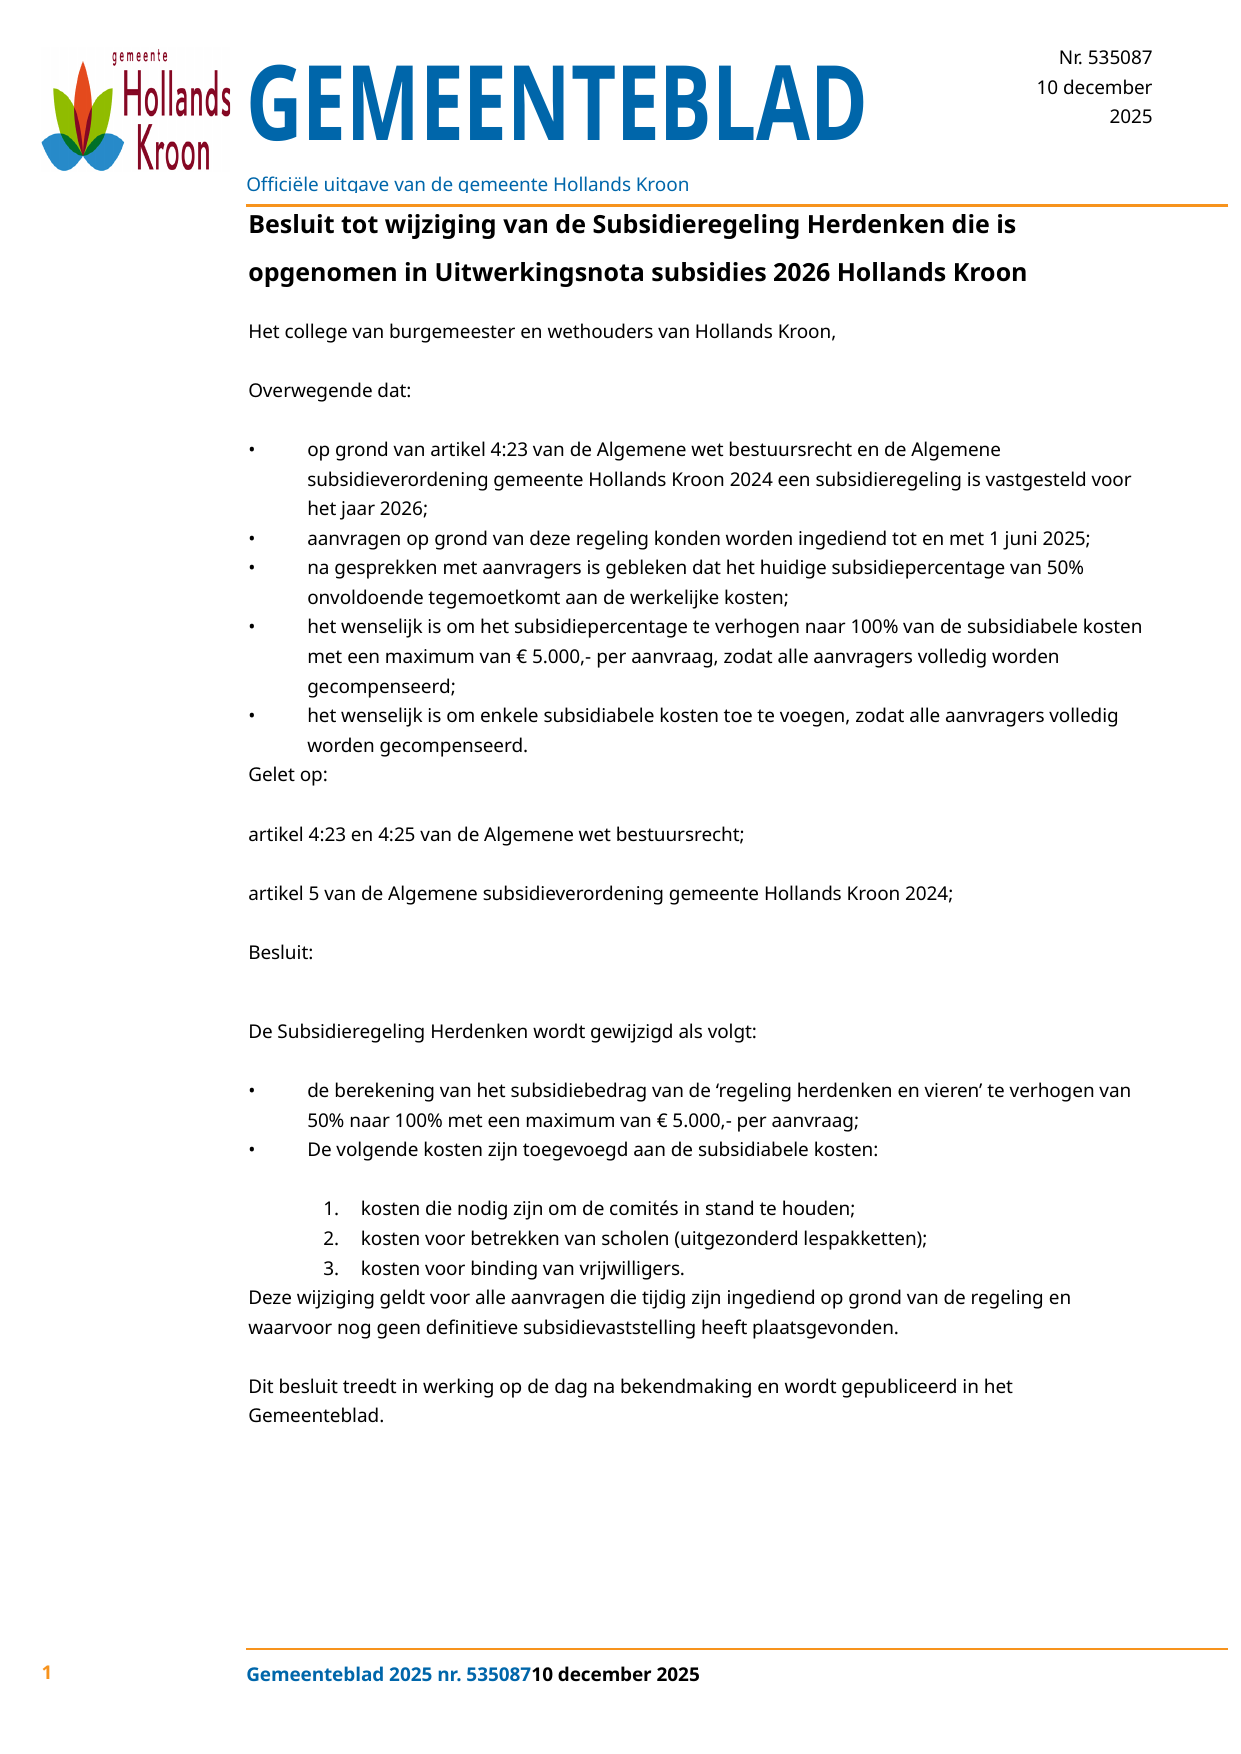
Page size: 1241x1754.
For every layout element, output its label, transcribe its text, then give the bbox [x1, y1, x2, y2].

list het wenselijk is om het subsidiepercentage te verhogen naar 100% van de subsidiabele kosten met een maximum van € 5.000,- per aanvraag, zodat alle aanvragers volledig worden gecompenseerd; [248, 614, 1152, 699]
text Het college van burgemeester en wethouders van Hollands Kroon, [248, 318, 1152, 344]
list na gesprekken met aanvragers is gebleken dat het huidige subsidiepercentage van 50% onvoldoende tegemoetkomt aan de werkelijke kosten; [248, 554, 1152, 610]
text Overwegende dat: [248, 377, 1152, 403]
list de berekening van het subsidiebedrag van de ‘regeling herdenken en vieren’ te verhogen van 50% naar 100% met een maximum van € 5.000,- per aanvraag; [248, 1077, 1152, 1132]
text Besluit: [248, 939, 1152, 965]
list kosten die nodig zijn om de comités in stand te houden; [323, 1196, 1152, 1221]
list het wenselijk is om enkele subsidiabele kosten toe te voegen, zodat alle aanvragers volledig worden gecompenseerd. [248, 702, 1152, 758]
picture [41, 47, 231, 172]
list kosten voor betrekken van scholen (uitgezonderd lespakketten); [323, 1225, 1152, 1251]
text artikel 4:23 en 4:25 van de Algemene wet bestuursrecht; [248, 821, 1152, 847]
list op grond van artikel 4:23 van de Algemene wet bestuursrecht en de Algemene subsidieverordening gemeente Hollands Kroon 2024 een subsidieregeling is vastgesteld voor het jaar 2026; [248, 436, 1152, 521]
text Gelet op: [248, 762, 1152, 787]
list aanvragen op grond van deze regeling konden worden ingediend tot en met 1 juni 2025; [248, 525, 1152, 551]
list De volgende kosten zijn toegevoegd aan de subsidiabele kosten: [248, 1136, 1152, 1162]
list kosten voor binding van vrijwilligers. [323, 1255, 1152, 1280]
text Besluit tot wijziging van de Subsidieregeling Herdenken die is opgenomen in Uitwerkingsnota subsidies 2026 Hollands Kroon [248, 207, 1152, 288]
text artikel 5 van de Algemene subsidieverordening gemeente Hollands Kroon 2024; [248, 880, 1152, 906]
text De Subsidieregeling Herdenken wordt gewijzigd als volgt: [248, 1018, 1152, 1044]
text Deze wijziging geldt voor alle aanvragen die tijdig zijn ingediend op grond van de regeling en waarvoor nog geen definitieve subsidievaststelling heeft plaatsgevonden. [248, 1284, 1152, 1339]
text Dit besluit treedt in werking op de dag na bekendmaking en wordt gepubliceerd in het Gemeenteblad. [248, 1373, 1152, 1428]
